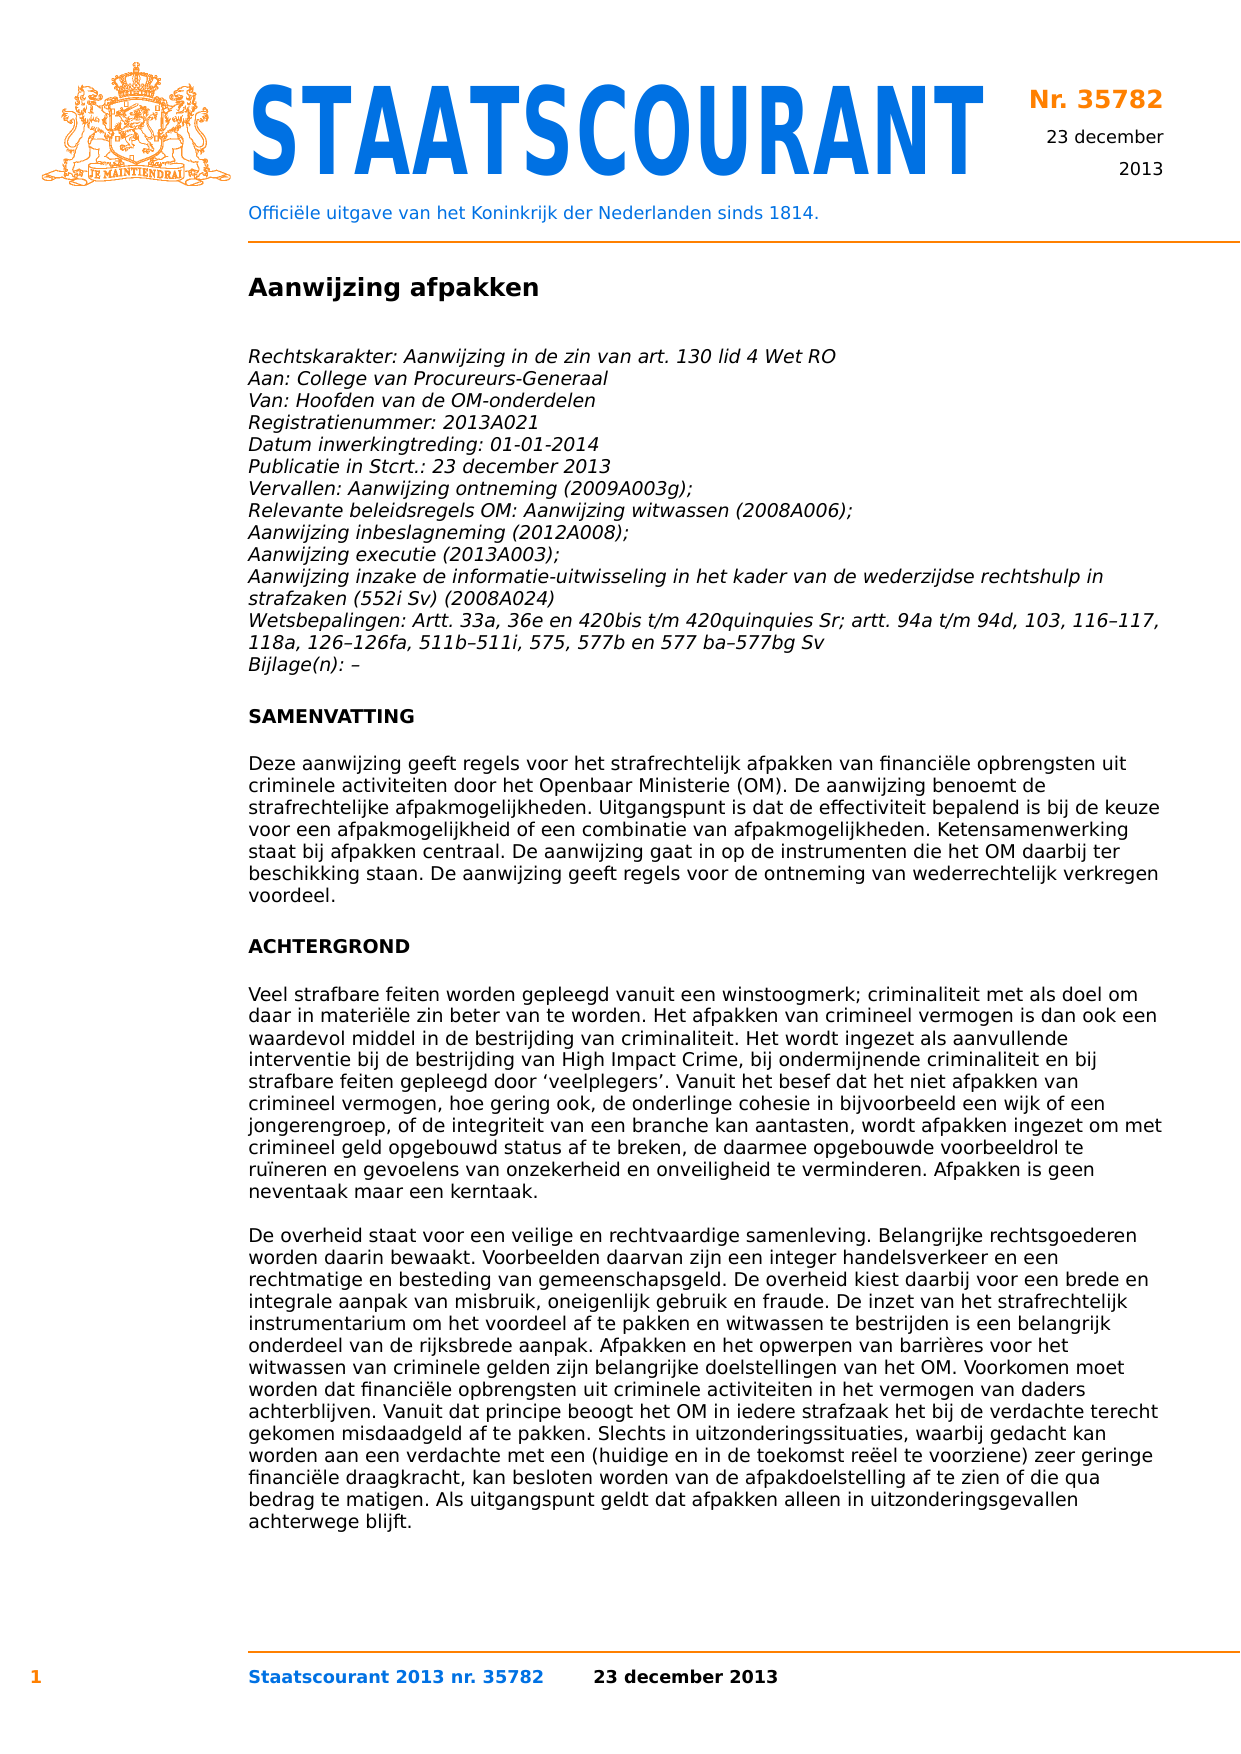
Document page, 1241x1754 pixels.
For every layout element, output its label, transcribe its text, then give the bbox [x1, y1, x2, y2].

subtitle Aanwijzing afpakken [248, 273, 1163, 302]
table_header [25, 62, 248, 241]
text Publicatie in Stcrt.: 23 december 2013 [248, 456, 1163, 478]
text Van: Hoofden van de OM-onderdelen [248, 390, 1163, 412]
table_cell 23 december [998, 121, 1240, 153]
table_cell 2013 [998, 153, 1240, 203]
subtitle SAMENVATTING [248, 706, 1163, 728]
text Datum inwerkingtreding: 01-01-2014 [248, 434, 1163, 456]
text Deze aanwijzing geeft regels voor het strafrechtelijk afpakken van financiële opbrengsten uit criminele activiteiten door het Openbaar Ministerie (OM). De aanwijzing benoemt de strafrechtelijke afpakmogelijkheden. Uitgangspunt is dat de effectiviteit bepalend is bij de keuze voor een afpakmogelijkheid of een combinatie van afpakmogelijkheden. Ketensamenwerking staat bij afpakken centraal. De aanwijzing gaat in op de instrumenten die het OM daarbij ter beschikking staan. De aanwijzing geeft regels voor de ontneming van wederrechtelijk verkregen voordeel. [248, 753, 1163, 906]
text Registratienummer: 2013A021 [248, 412, 1163, 434]
text Bijlage(n): – [248, 654, 1163, 676]
text Relevante beleidsregels OM: Aanwijzing witwassen (2008A006); [248, 500, 1163, 522]
text Aan: College van Procureurs-Generaal [248, 368, 1163, 390]
text Veel strafbare feiten worden gepleegd vanuit een winstoogmerk; criminaliteit met als doel om daar in materiële zin beter van te worden. Het afpakken van crimineel vermogen is dan ook een waardevol middel in de bestrijding van criminaliteit. Het wordt ingezet als aanvullende interventie bij de bestrijding van High Impact Crime, bij ondermijnende criminaliteit en bij strafbare feiten gepleegd door ‘veelplegers’. Vanuit het besef dat het niet afpakken van crimineel vermogen, hoe gering ook, de onderlinge cohesie in bijvoorbeeld een wijk of een jongerengroep, of de integriteit van een branche kan aantasten, wordt afpakken ingezet om met crimineel geld opgebouwd status af te breken, de daarmee opgebouwde voorbeeldrol te ruïneren en gevoelens van onzekerheid en onveiligheid te verminderen. Afpakken is geen neventaak maar een kerntaak. [248, 983, 1163, 1203]
table_header STAATSCOURANT [248, 62, 998, 203]
text Aanwijzing inbeslagneming (2012A008); [248, 522, 1163, 544]
picture [41, 62, 231, 186]
text Wetsbepalingen: Artt. 33a, 36e en 420bis t/m 420quinquies Sr; artt. 94a t/m 94d, 103, 116–117, 118a, 126–126fa, 511b–511i, 575, 577b en 577 ba–577bg Sv [248, 610, 1163, 654]
text Aanwijzing executie (2013A003); [248, 544, 1163, 566]
table_header Nr. 35782 [998, 62, 1240, 121]
text Aanwijzing inzake de informatie-uitwisseling in het kader van de wederzijdse rechtshulp in strafzaken (552i Sv) (2008A024) [248, 566, 1163, 610]
text De overheid staat voor een veilige en rechtvaardige samenleving. Belangrijke rechtsgoederen worden daarin bewaakt. Voorbeelden daarvan zijn een integer handelsverkeer en een rechtmatige en besteding van gemeenschapsgeld. De overheid kiest daarbij voor een brede en integrale aanpak van misbruik, oneigenlijk gebruik en fraude. De inzet van het strafrechtelijk instrumentarium om het voordeel af te pakken en witwassen te bestrijden is een belangrijk onderdeel van de rijksbrede aanpak. Afpakken en het opwerpen van barrières voor het witwassen van criminele gelden zijn belangrijke doelstellingen van het OM. Voorkomen moet worden dat financiële opbrengsten uit criminele activiteiten in het vermogen van daders achterblijven. Vanuit dat principe beoogt het OM in iedere strafzaak het bij de verdachte terecht gekomen misdaadgeld af te pakken. Slechts in uitzonderingssituaties, waarbij gedacht kan worden aan een verdachte met een (huidige en in de toekomst reëel te voorziene) zeer geringe financiële draagkracht, kan besloten worden van de afpakdoelstelling af te zien of die qua bedrag te matigen. Als uitgangspunt geldt dat afpakken alleen in uitzonderingsgevallen achterwege blijft. [248, 1225, 1163, 1533]
text Rechtskarakter: Aanwijzing in de zin van art. 130 lid 4 Wet RO [248, 346, 1163, 368]
table_cell Officiële uitgave van het Koninkrijk der Nederlanden sinds 1814. [248, 203, 1240, 241]
text Vervallen: Aanwijzing ontneming (2009A003g); [248, 478, 1163, 500]
subtitle ACHTERGROND [248, 936, 1163, 958]
